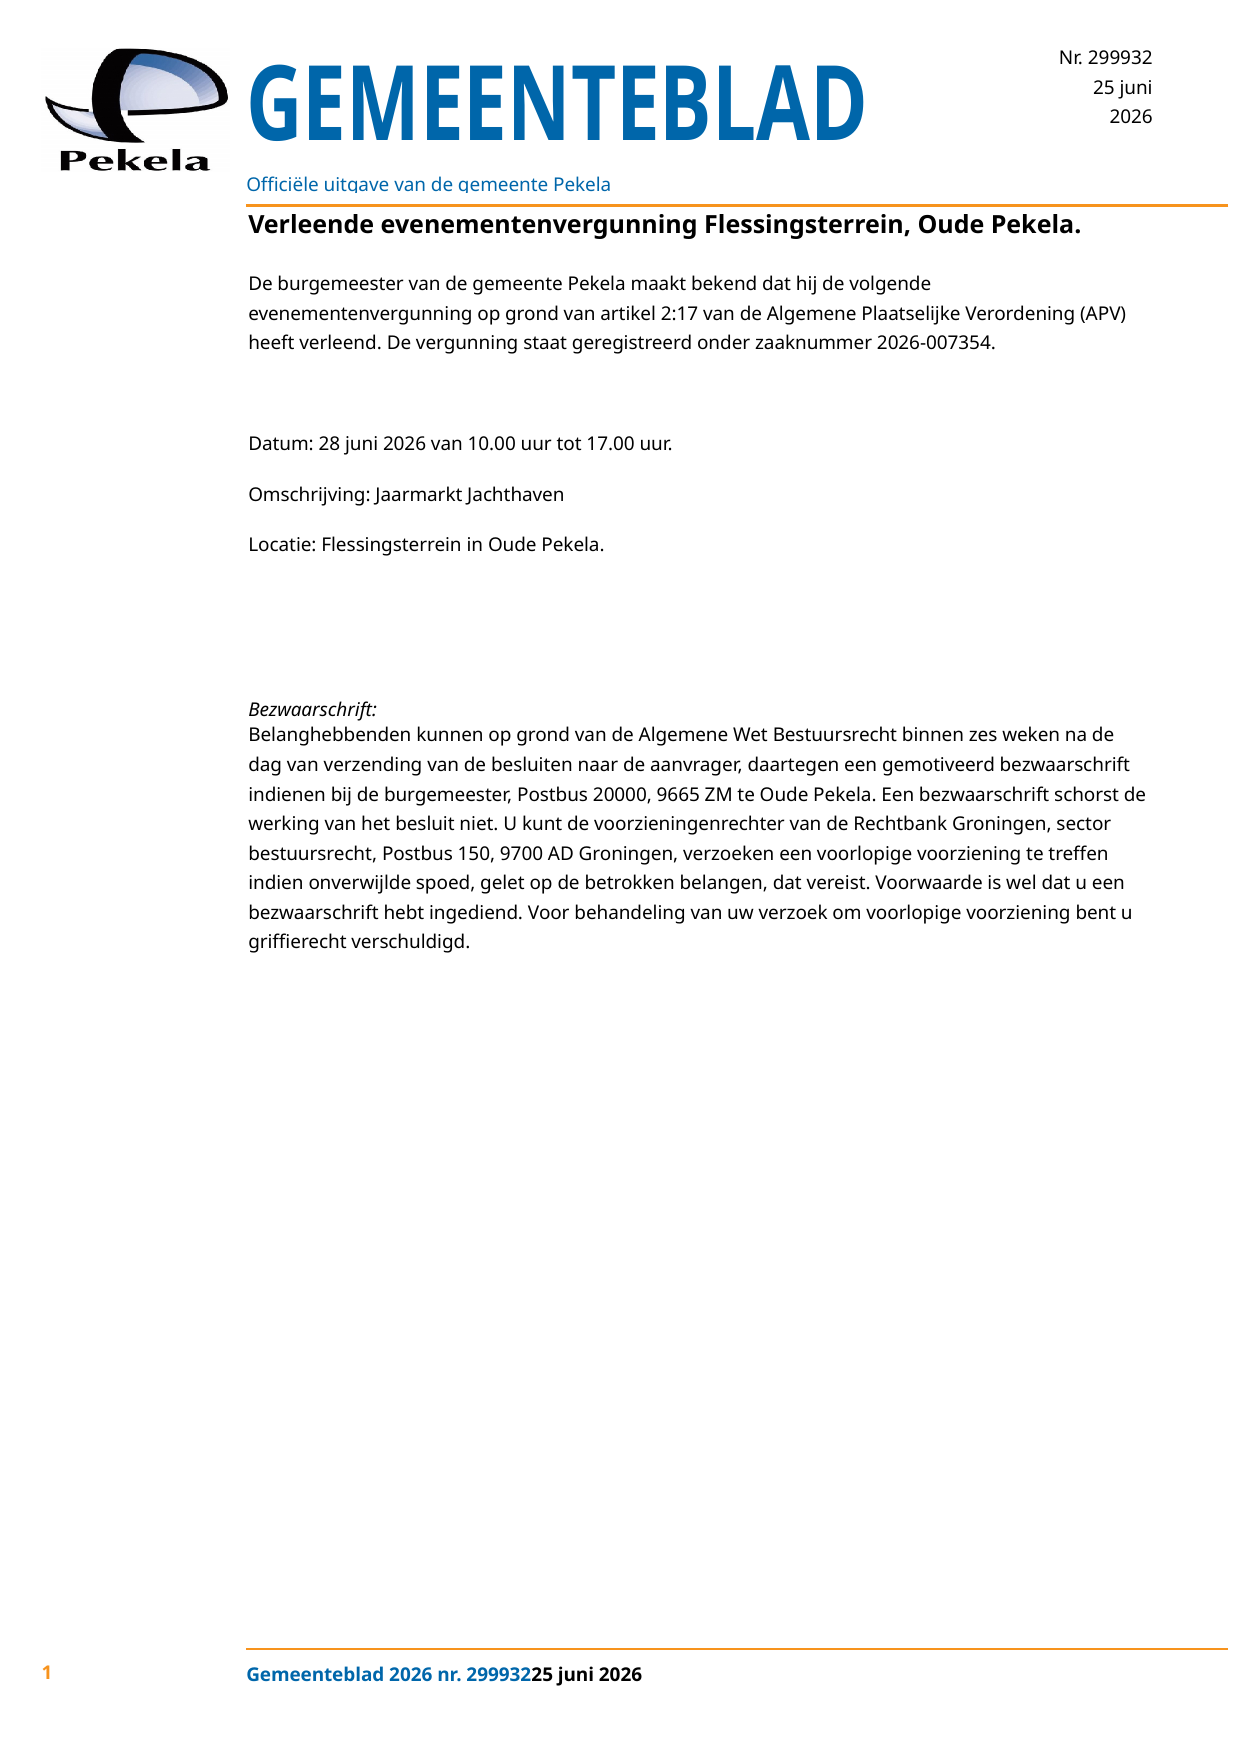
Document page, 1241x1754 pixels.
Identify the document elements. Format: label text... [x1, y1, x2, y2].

text Locatie: Flessingsterrein in Oude Pekela. [248, 531, 1152, 557]
text Belanghebbenden kunnen op grond van de Algemene Wet Bestuursrecht binnen zes weken na de dag van verzending van de besluiten naar de aanvrager, daartegen een gemotiveerd bezwaarschrift indienen bij de burgemeester, Postbus 20000, 9665 ZM te Oude Pekela. Een bezwaarschrift schorst de werking van het besluit niet. U kunt de voorzieningenrechter van de Rechtbank Groningen, sector bestuursrecht, Postbus 150, 9700 AD Groningen, verzoeken een voorlopige voorziening te treffen indien onverwijlde spoed, gelet op de betrokken belangen, dat vereist. Voorwaarde is wel dat u een bezwaarschrift hebt ingediend. Voor behandeling van uw verzoek om voorlopige voorziening bent u griffierecht verschuldigd. [248, 722, 1152, 954]
picture [41, 47, 231, 172]
text Omschrijving: Jaarmarkt Jachthaven [248, 481, 1152, 506]
text Bezwaarschrift: [248, 696, 1152, 722]
text Verleende evenementenvergunning Flessingsterrein, Oude Pekela. [248, 207, 1152, 241]
text Datum: 28 juni 2026 van 10.00 uur tot 17.00 uur. [248, 430, 1152, 456]
text De burgemeester van de gemeente Pekela maakt bekend dat hij de volgende evenementenvergunning op grond van artikel 2:17 van de Algemene Plaatselijke Verordening (APV) heeft verleend. De vergunning staat geregistreerd onder zaaknummer 2026-007354. [248, 270, 1152, 355]
